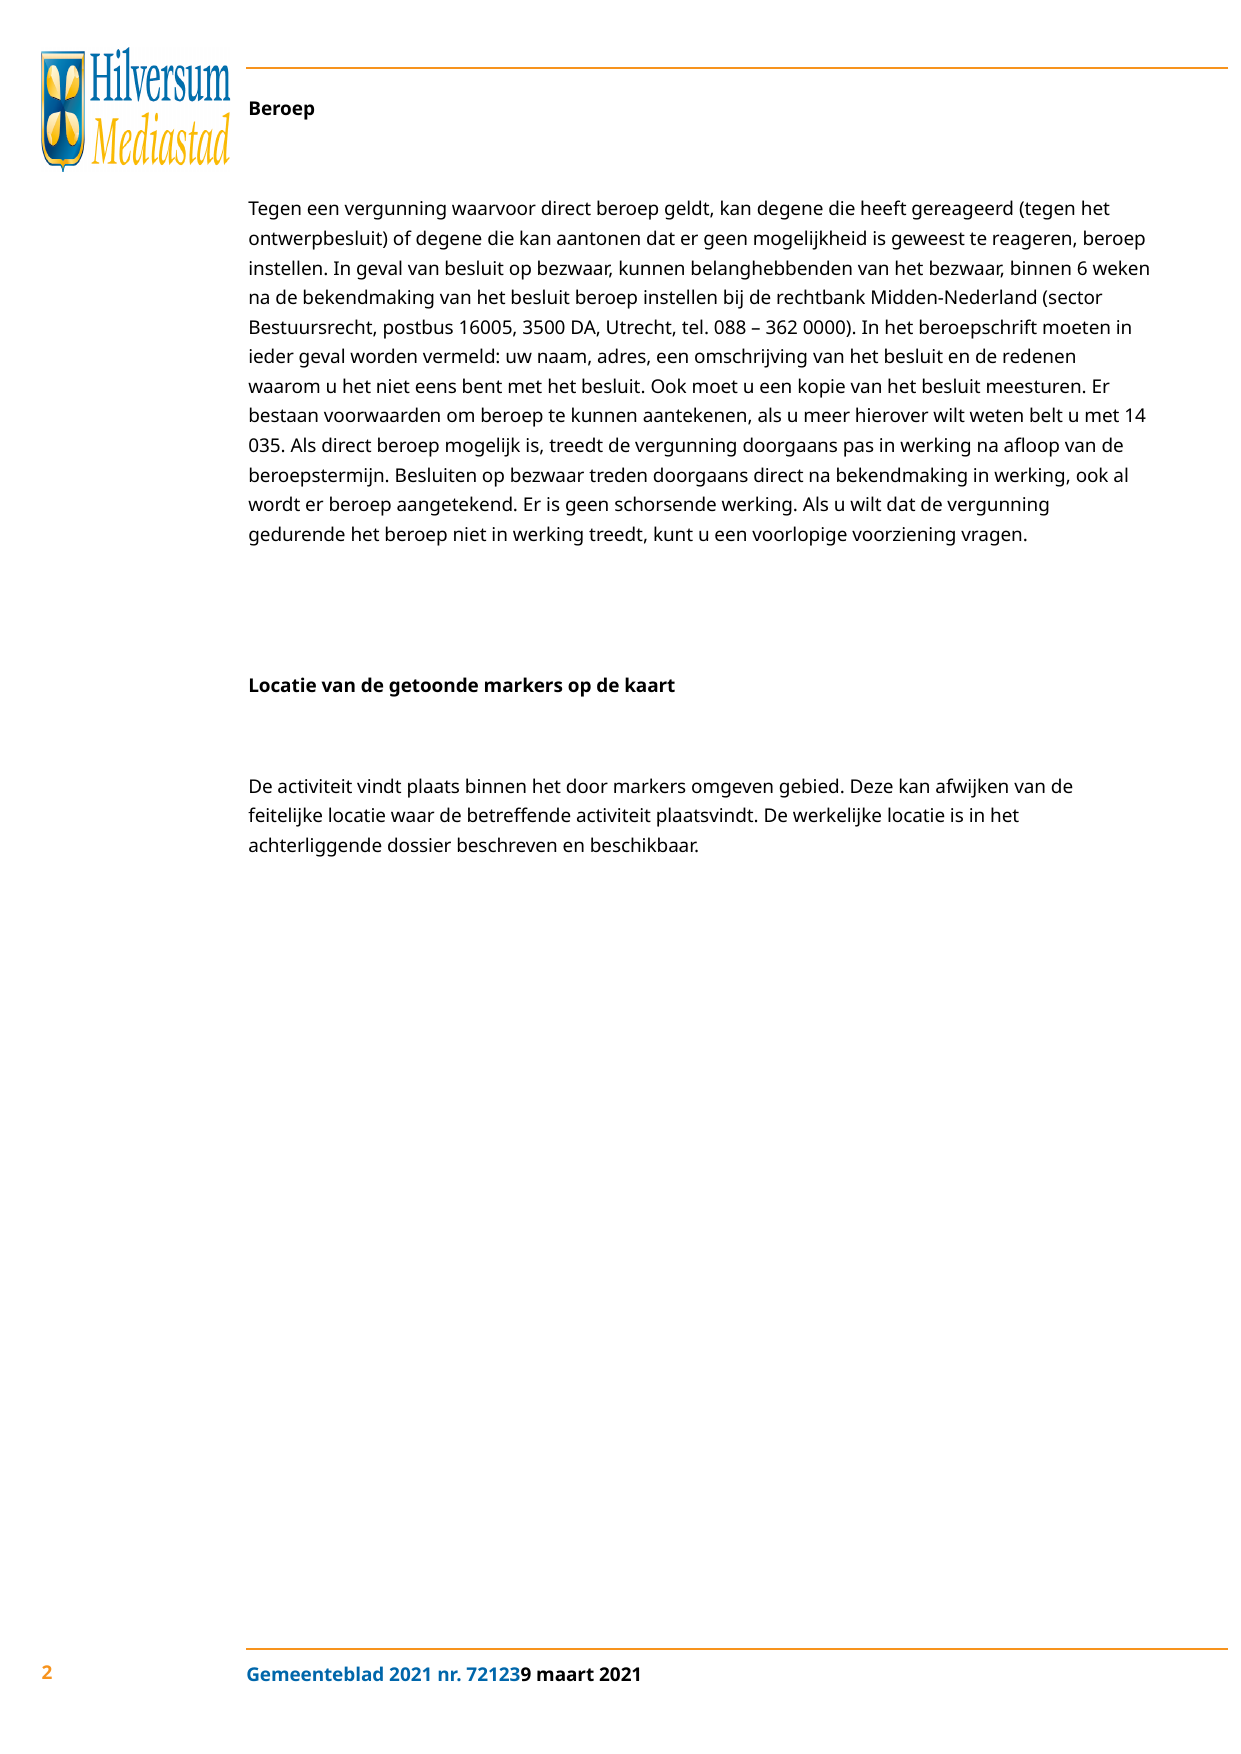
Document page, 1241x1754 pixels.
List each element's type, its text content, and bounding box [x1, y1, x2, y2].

text Beroep [248, 95, 1152, 121]
text De activiteit vindt plaats binnen het door markers omgeven gebied. Deze kan afwijken van de feitelijke locatie waar de betreffende activiteit plaatsvindt. De werkelijke locatie is in het achterliggende dossier beschreven en beschikbaar. [248, 773, 1152, 858]
text Tegen een vergunning waarvoor direct beroep geldt, kan degene die heeft gereageerd (tegen het ontwerpbesluit) of degene die kan aantonen dat er geen mogelijkheid is geweest te reageren, beroep instellen. In geval van besluit op bezwaar, kunnen belanghebbenden van het bezwaar, binnen 6 weken na de bekendmaking van het besluit beroep instellen bij de rechtbank Midden-Nederland (sector Bestuursrecht, postbus 16005, 3500 DA, Utrecht, tel. 088 – 362 0000). In het beroepschrift moeten in ieder geval worden vermeld: uw naam, adres, een omschrijving van het besluit en de redenen waarom u het niet eens bent met het besluit. Ook moet u een kopie van het besluit meesturen. Er bestaan voorwaarden om beroep te kunnen aantekenen, als u meer hierover wilt weten belt u met 14 035. Als direct beroep mogelijk is, treedt de vergunning doorgaans pas in werking na afloop van de beroepstermijn. Besluiten op bezwaar treden doorgaans direct na bekendmaking in werking, ook al wordt er beroep aangetekend. Er is geen schorsende werking. Als u wilt dat de vergunning gedurende het beroep niet in werking treedt, kunt u een voorlopige voorziening vragen. [248, 196, 1152, 547]
picture [41, 47, 231, 172]
text Locatie van de getoonde markers op de kaart [248, 672, 1152, 698]
